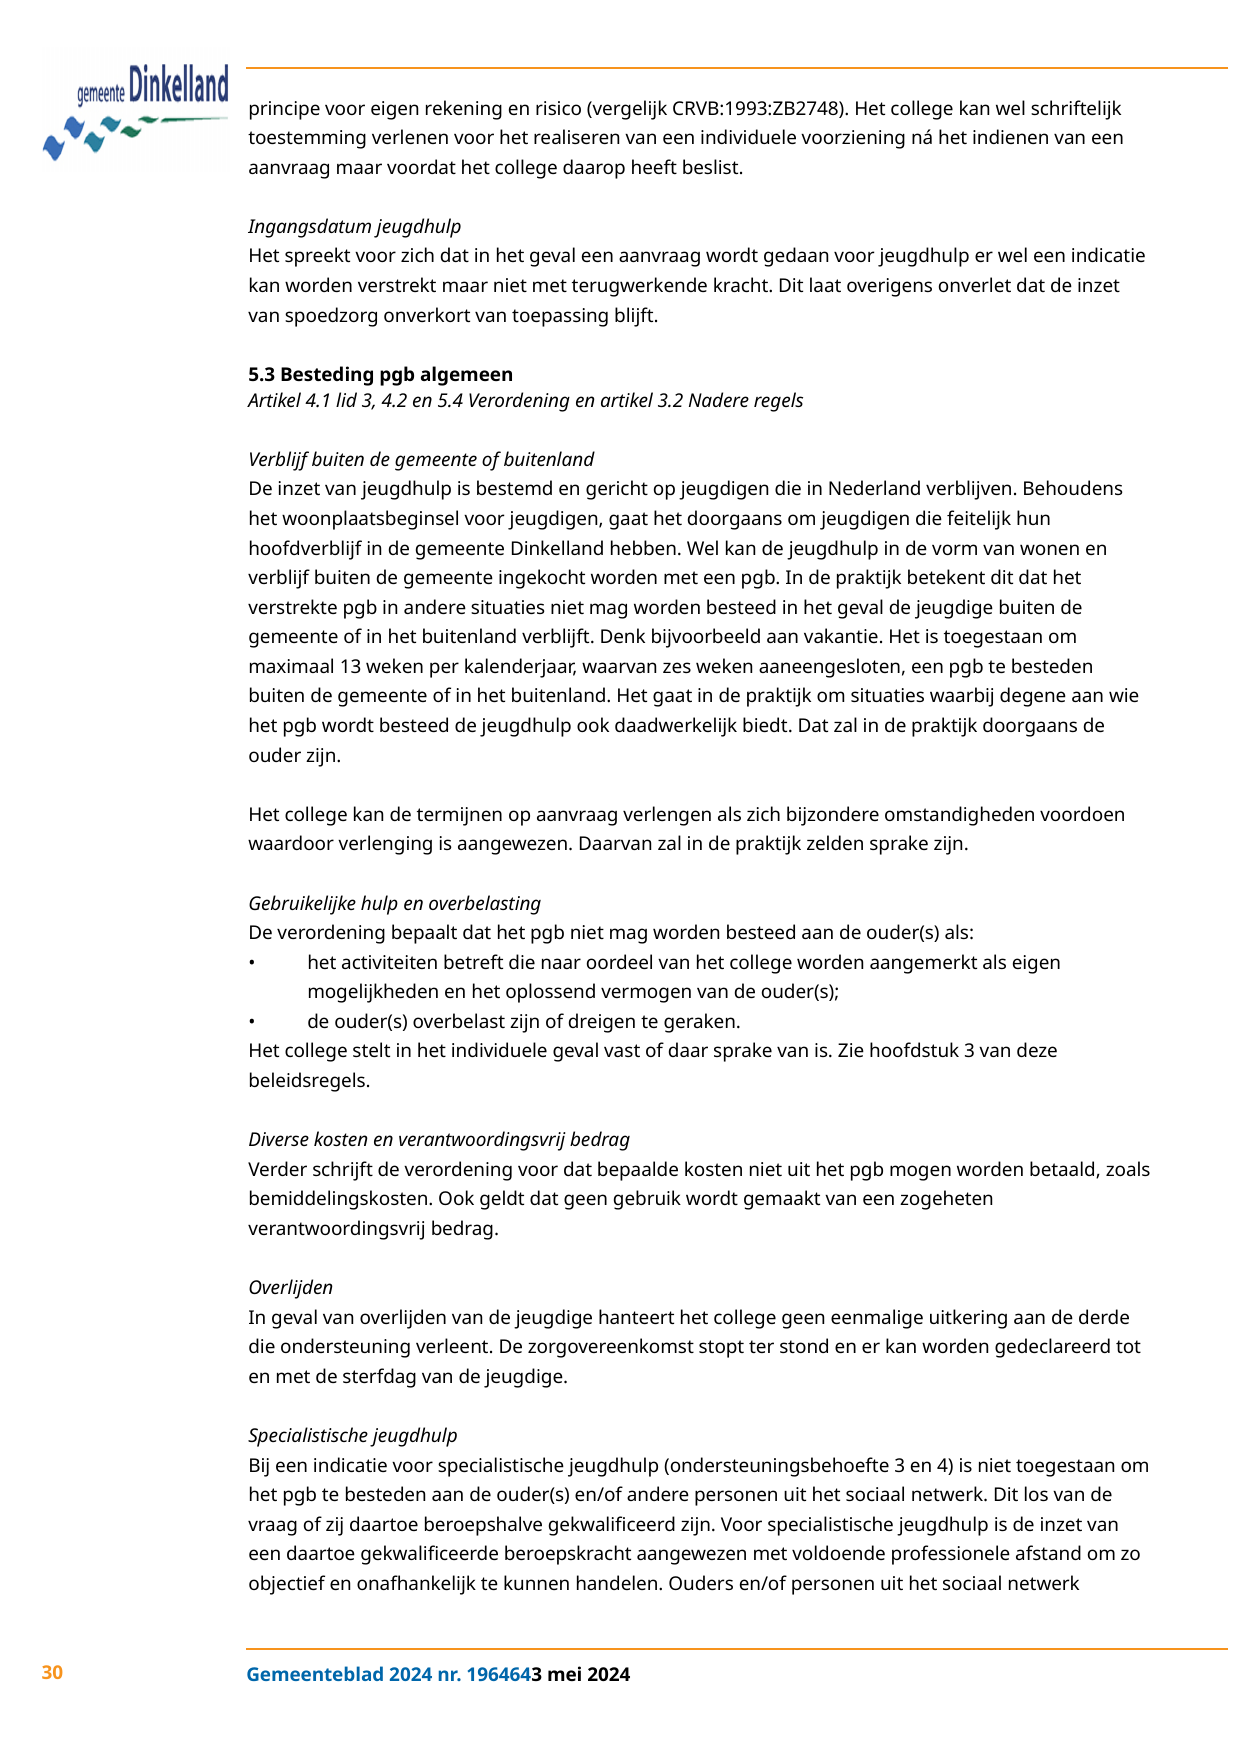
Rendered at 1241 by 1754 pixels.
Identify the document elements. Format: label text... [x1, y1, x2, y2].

text Overlijden [248, 1274, 1152, 1300]
text principe voor eigen rekening en risico (vergelijk CRVB:1993:ZB2748). Het college kan wel schriftelijk toestemming verlenen voor het realiseren van een individuele voorziening ná het indienen van een aanvraag maar voordat het college daarop heeft beslist. [248, 95, 1152, 180]
text Het college kan de termijnen op aanvraag verlengen als zich bijzondere omstandigheden voordoen waardoor verlenging is aangewezen. Daarvan zal in de praktijk zelden sprake zijn. [248, 801, 1152, 856]
text Specialistische jeugdhulp [248, 1422, 1152, 1448]
list de ouder(s) overbelast zijn of dreigen te geraken. [248, 1008, 1152, 1034]
text Artikel 4.1 lid 3, 4.2 en 5.4 Verordening en artikel 3.2 Nadere regels [248, 387, 1152, 412]
text Bij een indicatie voor specialistische jeugdhulp (ondersteuningsbehoefte 3 en 4) is niet toegestaan om het pgb te besteden aan de ouder(s) en/of andere personen uit het sociaal netwerk. Dit los van de vraag of zij daartoe beroepshalve gekwalificeerd zijn. Voor specialistische jeugdhulp is de inzet van een daartoe gekwalificeerde beroepskracht aangewezen met voldoende professionele afstand om zo objectief en onafhankelijk te kunnen handelen. Ouders en/of personen uit het sociaal netwerk [248, 1452, 1152, 1596]
text Het spreekt voor zich dat in het geval een aanvraag wordt gedaan voor jeugdhulp er wel een indicatie kan worden verstrekt maar niet met terugwerkende kracht. Dit laat overigens onverlet dat de inzet van spoedzorg onverkort van toepassing blijft. [248, 243, 1152, 328]
text Gebruikelijke hulp en overbelasting [248, 890, 1152, 915]
text 5.3 Besteding pgb algemeen [248, 361, 1152, 387]
list het activiteiten betreft die naar oordeel van het college worden aangemerkt als eigen mogelijkheden en het oplossend vermogen van de ouder(s); [248, 949, 1152, 1004]
text Verblijf buiten de gemeente of buitenland [248, 446, 1152, 472]
text Het college stelt in het individuele geval vast of daar sprake van is. Zie hoofdstuk 3 van deze beleidsregels. [248, 1038, 1152, 1093]
text De verordening bepaalt dat het pgb niet mag worden besteed aan de ouder(s) als: [248, 919, 1152, 945]
text De inzet van jeugdhulp is bestemd en gericht op jeugdigen die in Nederland verblijven. Behoudens het woonplaatsbeginsel voor jeugdigen, gaat het doorgaans om jeugdigen die feitelijk hun hoofdverblijf in de gemeente Dinkelland hebben. Wel kan de jeugdhulp in de vorm van wonen en verblijf buiten de gemeente ingekocht worden met een pgb. In de praktijk betekent dit dat het verstrekte pgb in andere situaties niet mag worden besteed in het geval de jeugdige buiten de gemeente of in het buitenland verblijft. Denk bijvoorbeeld aan vakantie. Het is toegestaan om maximaal 13 weken per kalenderjaar, waarvan zes weken aaneengesloten, een pgb te besteden buiten de gemeente of in het buitenland. Het gaat in de praktijk om situaties waarbij degene aan wie het pgb wordt besteed de jeugdhulp ook daadwerkelijk biedt. Dat zal in de praktijk doorgaans de ouder zijn. [248, 476, 1152, 767]
picture [41, 47, 231, 172]
text Verder schrijft de verordening voor dat bepaalde kosten niet uit het pgb mogen worden betaald, zoals bemiddelingskosten. Ook geldt dat geen gebruik wordt gemaakt van een zogeheten verantwoordingsvrij bedrag. [248, 1156, 1152, 1241]
text In geval van overlijden van de jeugdige hanteert het college geen eenmalige uitkering aan de derde die ondersteuning verleent. De zorgovereenkomst stopt ter stond en er kan worden gedeclareerd tot en met de sterfdag van de jeugdige. [248, 1304, 1152, 1389]
text Diverse kosten en verantwoordingsvrij bedrag [248, 1126, 1152, 1152]
text Ingangsdatum jeugdhulp [248, 213, 1152, 239]
